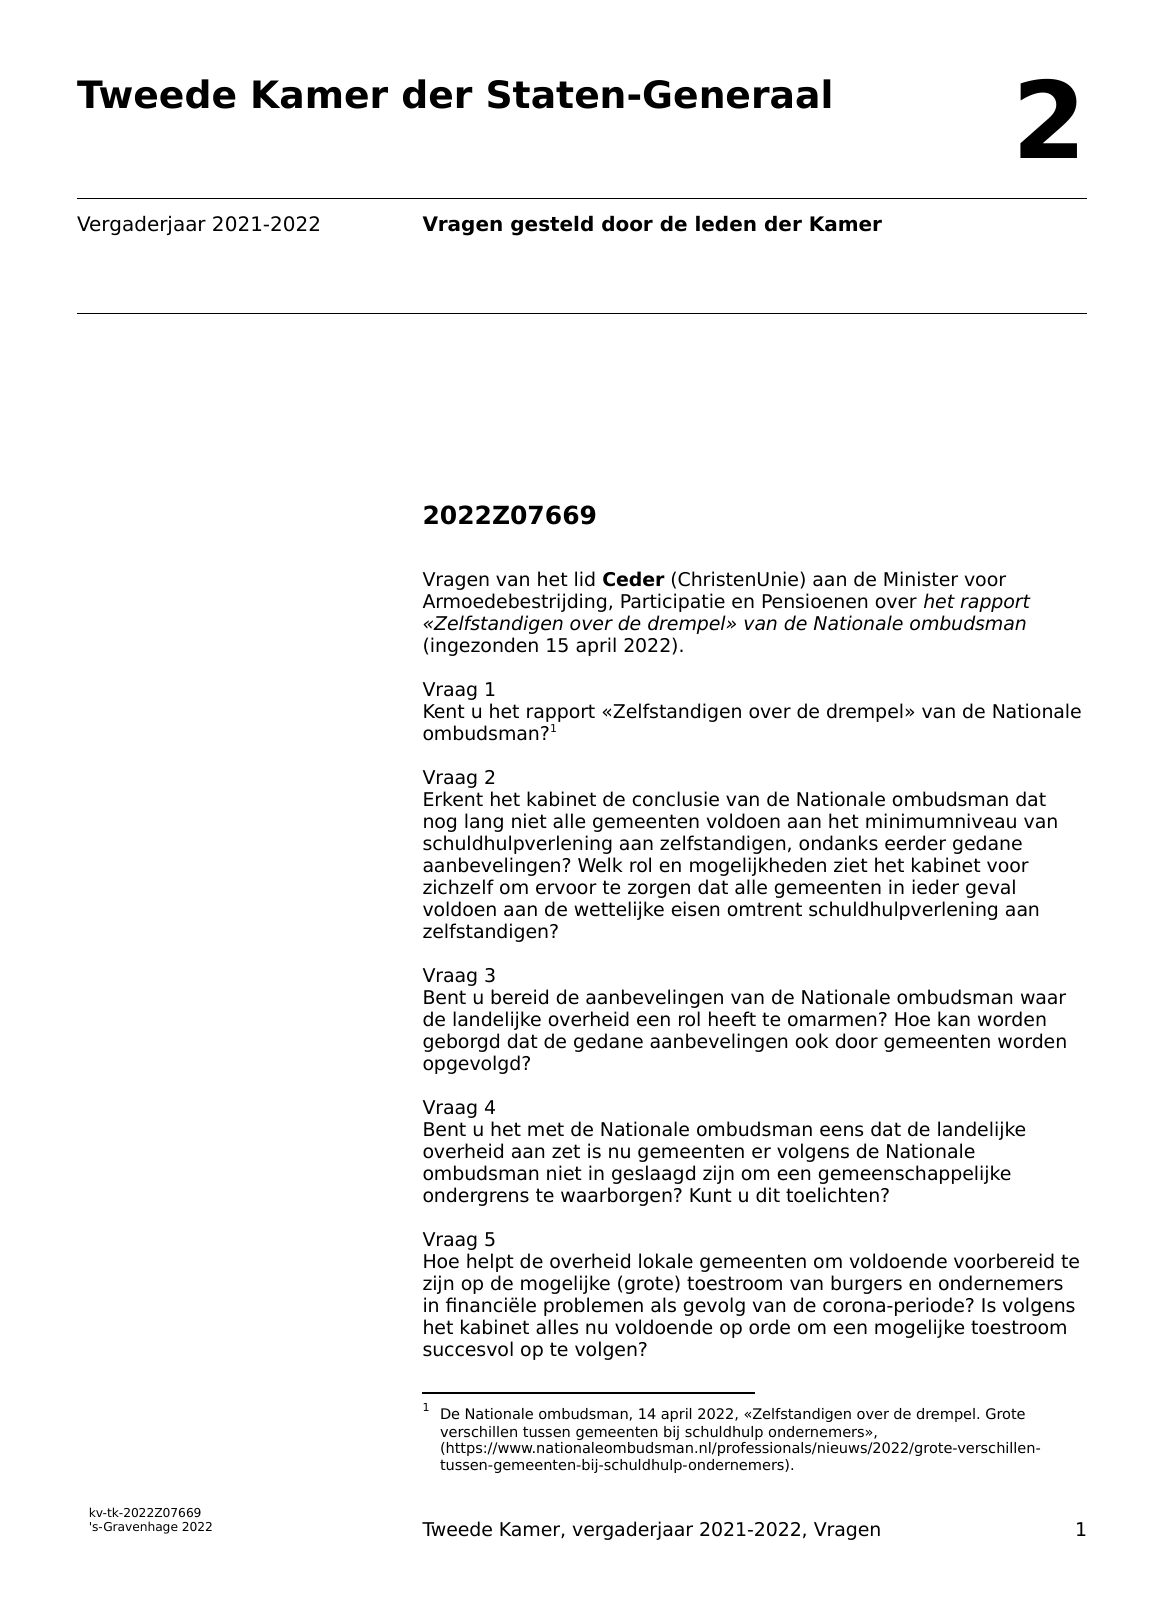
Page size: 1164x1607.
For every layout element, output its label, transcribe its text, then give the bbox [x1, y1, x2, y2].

text Bent u bereid de aanbevelingen van de Nationale ombudsman waar de landelijke overheid een rol heeft te omarmen? Hoe kan worden geborgd dat de gedane aanbevelingen ook door gemeenten worden opgevolgd? [422, 987, 1087, 1075]
table_cell Vergaderjaar 2021-2022 [77, 199, 422, 313]
text De Nationale ombudsman, 14 april 2022, «Zelfstandigen over de drempel. Grote verschillen tussen gemeenten bij schuldhulp ondernemers», (https://www.nationaleombudsman.nl/professionals/nieuws/2022/grote-verschillen-tussen-gemeenten-bij-schuldhulp-ondernemers). [422, 1402, 1087, 1474]
text Vraag 2 [422, 767, 1087, 789]
text Vraag 3 [422, 965, 1087, 987]
text Vragen van het lid Ceder (ChristenUnie) aan de Minister voor Armoedebestrijding, Participatie en Pensioenen over het rapport «Zelfstandigen over de drempel» van de Nationale ombudsman (ingezonden 15 april 2022). [422, 569, 1087, 657]
table_cell Vragen gesteld door de leden der Kamer [422, 199, 1087, 313]
text 2022Z07669 [422, 501, 1087, 531]
text Hoe helpt de overheid lokale gemeenten om voldoende voorbereid te zijn op de mogelijke (grote) toestroom van burgers en ondernemers in financiële problemen als gevolg van de corona-periode? Is volgens het kabinet alles nu voldoende op orde om een mogelijke toestroom succesvol op te volgen? [422, 1251, 1087, 1361]
table_header 2 [886, 59, 1087, 198]
text Vraag 1 [422, 679, 1087, 701]
text Erkent het kabinet de conclusie van de Nationale ombudsman dat nog lang niet alle gemeenten voldoen aan het minimumniveau van schuldhulpverlening aan zelfstandigen, ondanks eerder gedane aanbevelingen? Welk rol en mogelijkheden ziet het kabinet voor zichzelf om ervoor te zorgen dat alle gemeenten in ieder geval voldoen aan de wettelijke eisen omtrent schuldhulpverlening aan zelfstandigen? [422, 789, 1087, 943]
text 's-Gravenhage 2022 [88, 1520, 323, 1534]
text Bent u het met de Nationale ombudsman eens dat de landelijke overheid aan zet is nu gemeenten er volgens de Nationale ombudsman niet in geslaagd zijn om een gemeenschappelijke ondergrens te waarborgen? Kunt u dit toelichten? [422, 1119, 1087, 1207]
text kv-tk-2022Z07669 [88, 1506, 323, 1520]
table_header Tweede Kamer der Staten-Generaal [77, 59, 886, 198]
text Vraag 4 [422, 1097, 1087, 1119]
text Vraag 5 [422, 1229, 1087, 1251]
text Kent u het rapport «Zelfstandigen over de drempel» van de Nationale ombudsman? [422, 701, 1087, 745]
